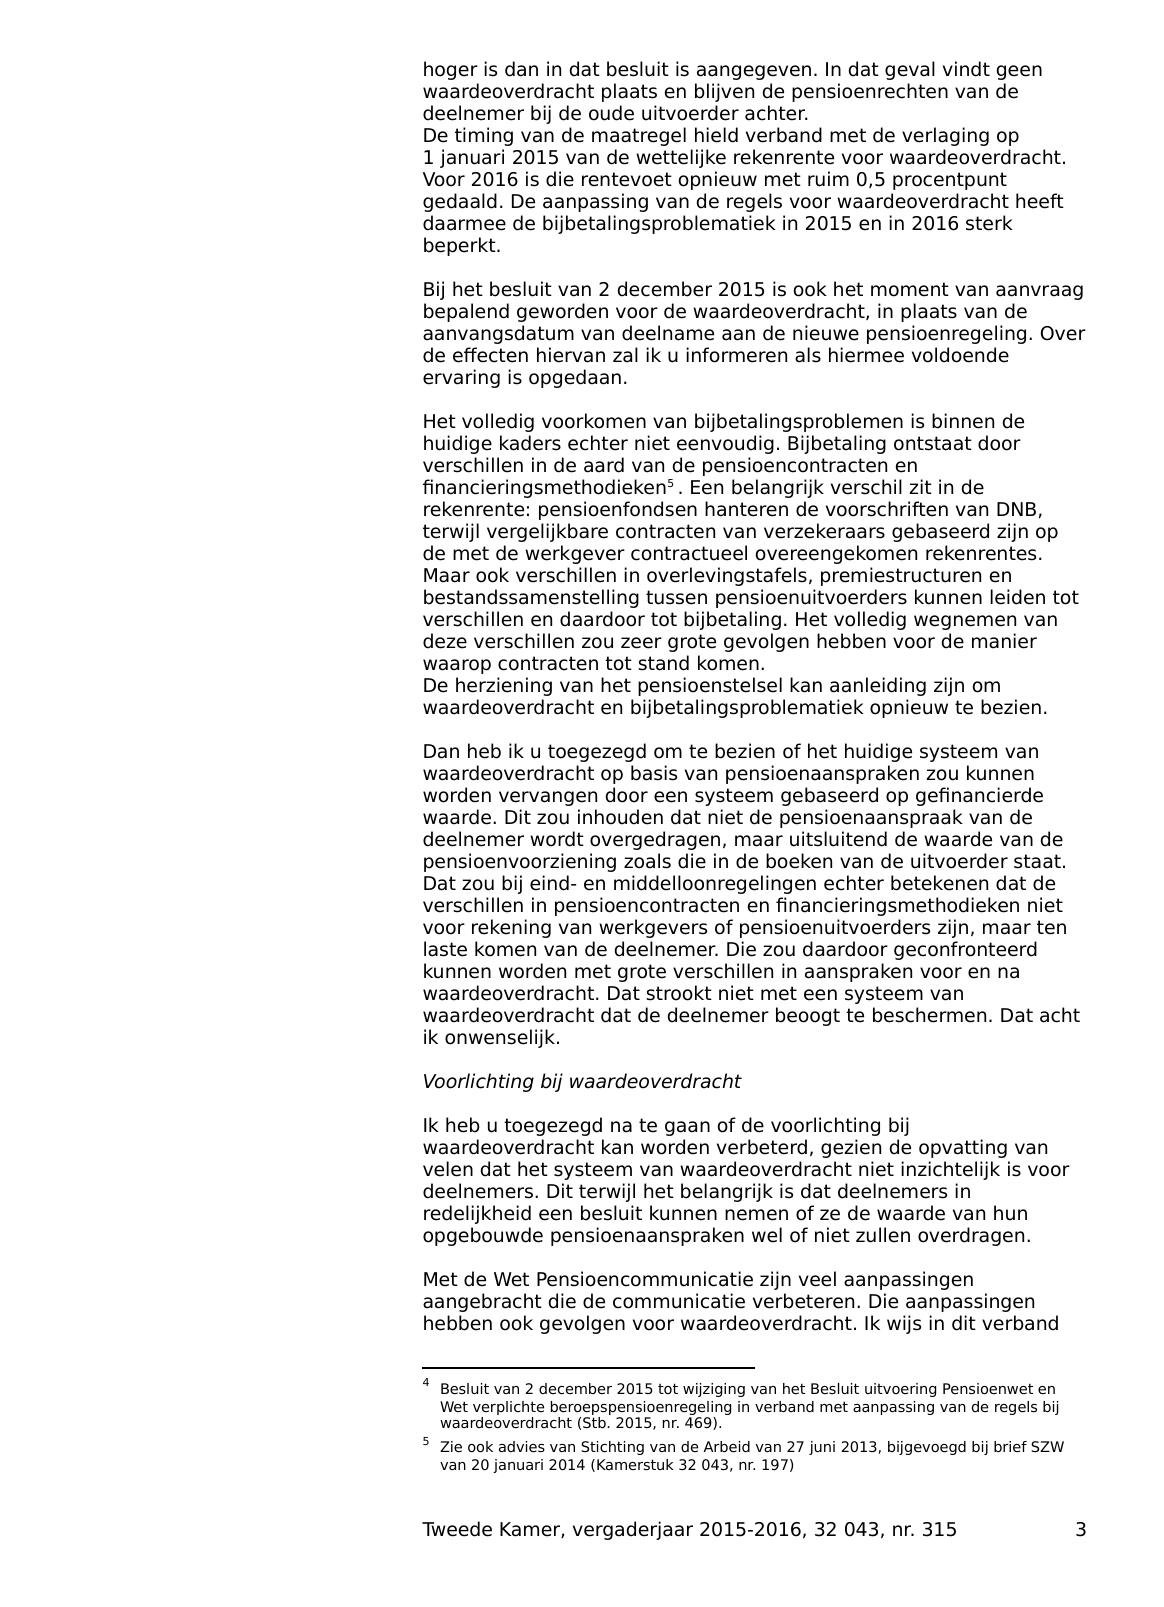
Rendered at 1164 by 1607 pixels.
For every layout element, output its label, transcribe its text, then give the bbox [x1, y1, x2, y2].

text De herziening van het pensioenstelsel kan aanleiding zijn om waardeoverdracht en bijbetalingsproblematiek opnieuw te bezien. [422, 675, 1087, 719]
text hoger is dan in dat besluit is aangegeven. In dat geval vindt geen waardeoverdracht plaats en blijven de pensioenrechten van de deelnemer bij de oude uitvoerder achter. [422, 59, 1087, 125]
text De timing van de maatregel hield verband met de verlaging op 1 januari 2015 van de wettelijke rekenrente voor waardeoverdracht. Voor 2016 is die rentevoet opnieuw met ruim 0,5 procentpunt gedaald. De aanpassing van de regels voor waardeoverdracht heeft daarmee de bijbetalingsproblematiek in 2015 en in 2016 sterk beperkt. [422, 125, 1087, 257]
text Besluit van 2 december 2015 tot wijziging van het Besluit uitvoering Pensioenwet en Wet verplichte beroepspensioenregeling in verband met aanpassing van de regels bij waardeoverdracht (Stb. 2015, nr. 469). [422, 1377, 1087, 1432]
text Bij het besluit van 2 december 2015 is ook het moment van aanvraag bepalend geworden voor de waardeoverdracht, in plaats van de aanvangsdatum van deelname aan de nieuwe pensioenregeling. Over de effecten hiervan zal ik u informeren als hiermee voldoende ervaring is opgedaan. [422, 279, 1087, 389]
subtitle Voorlichting bij waardeoverdracht [422, 1071, 1087, 1093]
text Met de Wet Pensioencommunicatie zijn veel aanpassingen aangebracht die de communicatie verbeteren. Die aanpassingen hebben ook gevolgen voor waardeoverdracht. Ik wijs in dit verband [422, 1269, 1087, 1335]
text Ik heb u toegezegd na te gaan of de voorlichting bij waardeoverdracht kan worden verbeterd, gezien de opvatting van velen dat het systeem van waardeoverdracht niet inzichtelijk is voor deelnemers. Dit terwijl het belangrijk is dat deelnemers in redelijkheid een besluit kunnen nemen of ze de waarde van hun opgebouwde pensioenaanspraken wel of niet zullen overdragen. [422, 1115, 1087, 1247]
text Zie ook advies van Stichting van de Arbeid van 27 juni 2013, bijgevoegd bij brief SZW van 20 januari 2014 (Kamerstuk 32 043, nr. 197) [422, 1435, 1087, 1474]
text Het volledig voorkomen van bijbetalingsproblemen is binnen de huidige kaders echter niet eenvoudig. Bijbetaling ontstaat door verschillen in de aard van de pensioencontracten en financieringsmethodieken. Een belangrijk verschil zit in de rekenrente: pensioenfondsen hanteren de voorschriften van DNB, terwijl vergelijkbare contracten van verzekeraars gebaseerd zijn op de met de werkgever contractueel overeengekomen rekenrentes. Maar ook verschillen in overlevingstafels, premiestructuren en bestandssamenstelling tussen pensioenuitvoerders kunnen leiden tot verschillen en daardoor tot bijbetaling. Het volledig wegnemen van deze verschillen zou zeer grote gevolgen hebben voor de manier waarop contracten tot stand komen. [422, 411, 1087, 675]
text Dan heb ik u toegezegd om te bezien of het huidige systeem van waardeoverdracht op basis van pensioenaanspraken zou kunnen worden vervangen door een systeem gebaseerd op gefinancierde waarde. Dit zou inhouden dat niet de pensioenaanspraak van de deelnemer wordt overgedragen, maar uitsluitend de waarde van de pensioenvoorziening zoals die in de boeken van de uitvoerder staat. Dat zou bij eind- en middelloonregelingen echter betekenen dat de verschillen in pensioencontracten en financieringsmethodieken niet voor rekening van werkgevers of pensioenuitvoerders zijn, maar ten laste komen van de deelnemer. Die zou daardoor geconfronteerd kunnen worden met grote verschillen in aanspraken voor en na waardeoverdracht. Dat strookt niet met een systeem van waardeoverdracht dat de deelnemer beoogt te beschermen. Dat acht ik onwenselijk. [422, 741, 1087, 1049]
